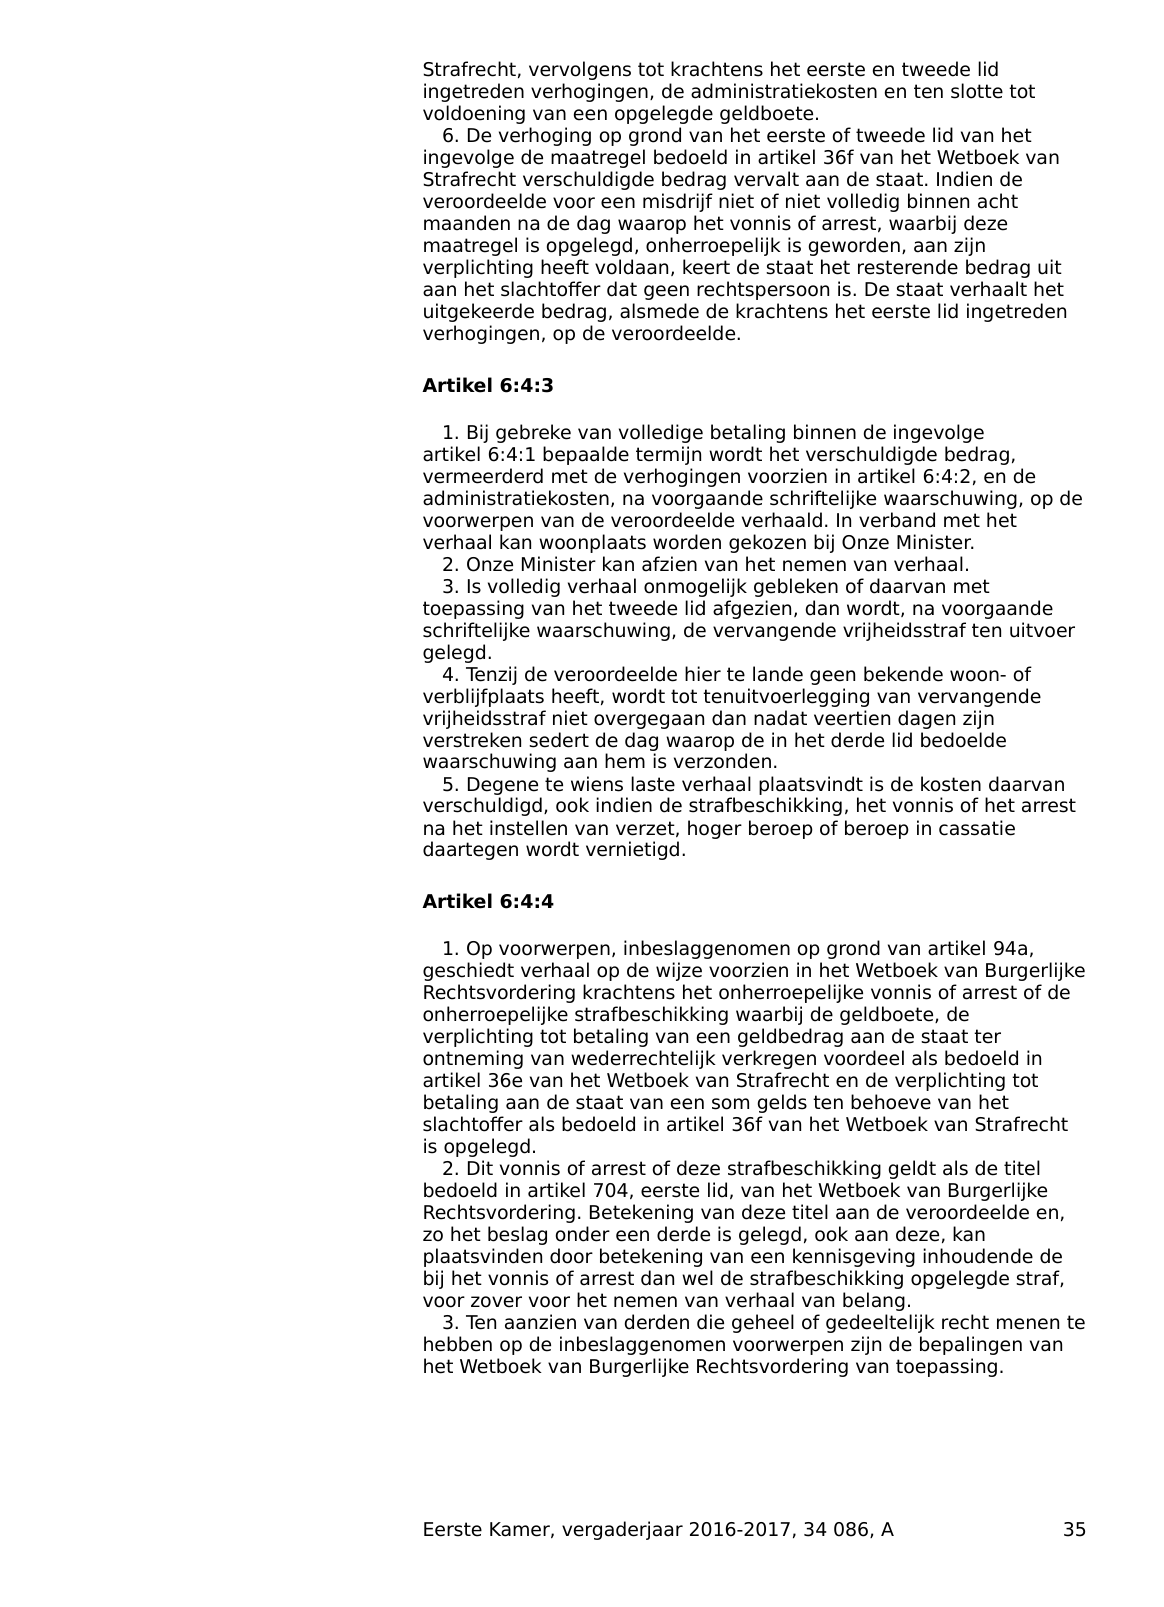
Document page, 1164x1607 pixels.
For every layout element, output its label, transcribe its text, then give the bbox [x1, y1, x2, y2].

text 5. Degene te wiens laste verhaal plaatsvindt is de kosten daarvan verschuldigd, ook indien de strafbeschikking, het vonnis of het arrest na het instellen van verzet, hoger beroep of beroep in cassatie daartegen wordt vernietigd. [422, 773, 1087, 861]
text Strafrecht, vervolgens tot krachtens het eerste en tweede lid ingetreden verhogingen, de administratiekosten en ten slotte tot voldoening van een opgelegde geldboete. [422, 59, 1087, 125]
text 2. Dit vonnis of arrest of deze strafbeschikking geldt als de titel bedoeld in artikel 704, eerste lid, van het Wetboek van Burgerlijke Rechtsvordering. Betekening van deze titel aan de veroordeelde en, zo het beslag onder een derde is gelegd, ook aan deze, kan plaatsvinden door betekening van een kennisgeving inhoudende de bij het vonnis of arrest dan wel de strafbeschikking opgelegde straf, voor zover voor het nemen van verhaal van belang. [422, 1158, 1087, 1312]
subtitle Artikel 6:4:4 [422, 891, 1087, 913]
text 3. Is volledig verhaal onmogelijk gebleken of daarvan met toepassing van het tweede lid afgezien, dan wordt, na voorgaande schriftelijke waarschuwing, de vervangende vrijheidsstraf ten uitvoer gelegd. [422, 576, 1087, 663]
text 3. Ten aanzien van derden die geheel of gedeeltelijk recht menen te hebben op de inbeslaggenomen voorwerpen zijn de bepalingen van het Wetboek van Burgerlijke Rechtsvordering van toepassing. [422, 1312, 1087, 1378]
text 4. Tenzij de veroordeelde hier te lande geen bekende woon- of verblijfplaats heeft, wordt tot tenuitvoerlegging van vervangende vrijheidsstraf niet overgegaan dan nadat veertien dagen zijn verstreken sedert de dag waarop de in het derde lid bedoelde waarschuwing aan hem is verzonden. [422, 663, 1087, 773]
text 1. Bij gebreke van volledige betaling binnen de ingevolge artikel 6:4:1 bepaalde termijn wordt het verschuldigde bedrag, vermeerderd met de verhogingen voorzien in artikel 6:4:2, en de administratiekosten, na voorgaande schriftelijke waarschuwing, op de voorwerpen van de veroordeelde verhaald. In verband met het verhaal kan woonplaats worden gekozen bij Onze Minister. [422, 422, 1087, 554]
text 1. Op voorwerpen, inbeslaggenomen op grond van artikel 94a, geschiedt verhaal op de wijze voorzien in het Wetboek van Burgerlijke Rechtsvordering krachtens het onherroepelijke vonnis of arrest of de onherroepelijke strafbeschikking waarbij de geldboete, de verplichting tot betaling van een geldbedrag aan de staat ter ontneming van wederrechtelijk verkregen voordeel als bedoeld in artikel 36e van het Wetboek van Strafrecht en de verplichting tot betaling aan de staat van een som gelds ten behoeve van het slachtoffer als bedoeld in artikel 36f van het Wetboek van Strafrecht is opgelegd. [422, 938, 1087, 1158]
text 6. De verhoging op grond van het eerste of tweede lid van het ingevolge de maatregel bedoeld in artikel 36f van het Wetboek van Strafrecht verschuldigde bedrag vervalt aan de staat. Indien de veroordeelde voor een misdrijf niet of niet volledig binnen acht maanden na de dag waarop het vonnis of arrest, waarbij deze maatregel is opgelegd, onherroepelijk is geworden, aan zijn verplichting heeft voldaan, keert de staat het resterende bedrag uit aan het slachtoffer dat geen rechtspersoon is. De staat verhaalt het uitgekeerde bedrag, alsmede de krachtens het eerste lid ingetreden verhogingen, op de veroordeelde. [422, 125, 1087, 345]
text 2. Onze Minister kan afzien van het nemen van verhaal. [422, 554, 1087, 576]
subtitle Artikel 6:4:3 [422, 375, 1087, 397]
